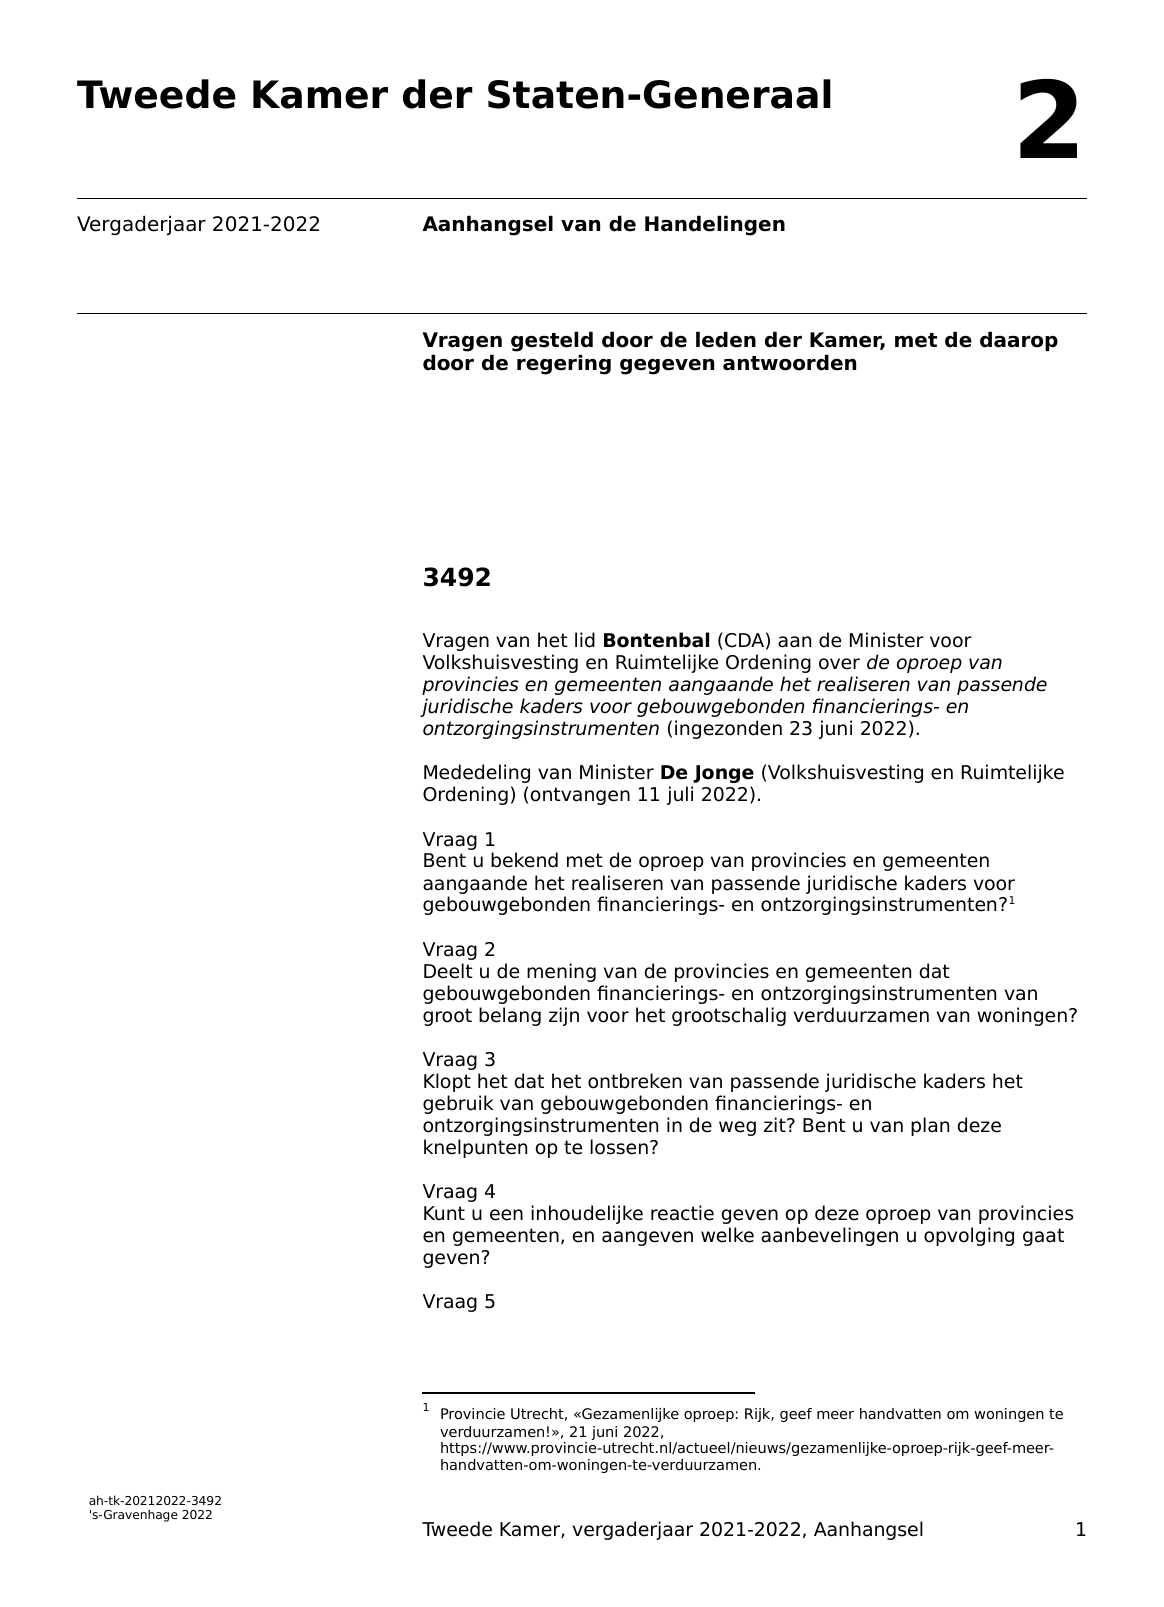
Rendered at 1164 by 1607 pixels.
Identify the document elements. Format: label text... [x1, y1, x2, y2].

text Provincie Utrecht, «Gezamenlijke oproep: Rijk, geef meer handvatten om woningen te verduurzamen!», 21 juni 2022, https://www.provincie-utrecht.nl/actueel/nieuws/gezamenlijke-oproep-rijk-geef-meer-handvatten-om-woningen-te-verduurzamen. [422, 1402, 1087, 1474]
text Mededeling van Minister De Jonge (Volkshuisvesting en Ruimtelijke Ordening) (ontvangen 11 juli 2022). [422, 762, 1087, 806]
text Vraag 4 [422, 1181, 1087, 1203]
text Bent u bekend met de oproep van provincies en gemeenten aangaande het realiseren van passende juridische kaders voor gebouwgebonden financierings- en ontzorgingsinstrumenten? [422, 850, 1087, 916]
table_header 2 [886, 59, 1087, 198]
text 3492 [422, 563, 1087, 592]
text Vraag 3 [422, 1049, 1087, 1071]
text Deelt u de mening van de provincies en gemeenten dat gebouwgebonden financierings- en ontzorgingsinstrumenten van groot belang zijn voor het grootschalig verduurzamen van woningen? [422, 961, 1087, 1026]
table_cell Aanhangsel van de Handelingen [422, 199, 1087, 313]
table_cell Vragen gesteld door de leden der Kamer, met de daarop door de regering gegeven antwoorden [422, 314, 1087, 375]
table_cell Vergaderjaar 2021-2022 [77, 199, 422, 313]
text 's-Gravenhage 2022 [88, 1508, 323, 1522]
text Kunt u een inhoudelijke reactie geven op deze oproep van provincies en gemeenten, en aangeven welke aanbevelingen u opvolging gaat geven? [422, 1203, 1087, 1269]
text Vraag 2 [422, 938, 1087, 961]
text ah-tk-20212022-3492 [88, 1494, 323, 1508]
table_header Tweede Kamer der Staten-Generaal [77, 59, 886, 198]
table_cell [77, 314, 422, 375]
text Vragen van het lid Bontenbal (CDA) aan de Minister voor Volkshuisvesting en Ruimtelijke Ordening over de oproep van provincies en gemeenten aangaande het realiseren van passende juridische kaders voor gebouwgebonden financierings- en ontzorgingsinstrumenten (ingezonden 23 juni 2022). [422, 630, 1087, 740]
text Vraag 5 [422, 1291, 1087, 1313]
text Vraag 1 [422, 828, 1087, 850]
text Klopt het dat het ontbreken van passende juridische kaders het gebruik van gebouwgebonden financierings- en ontzorgingsinstrumenten in de weg zit? Bent u van plan deze knelpunten op te lossen? [422, 1071, 1087, 1158]
